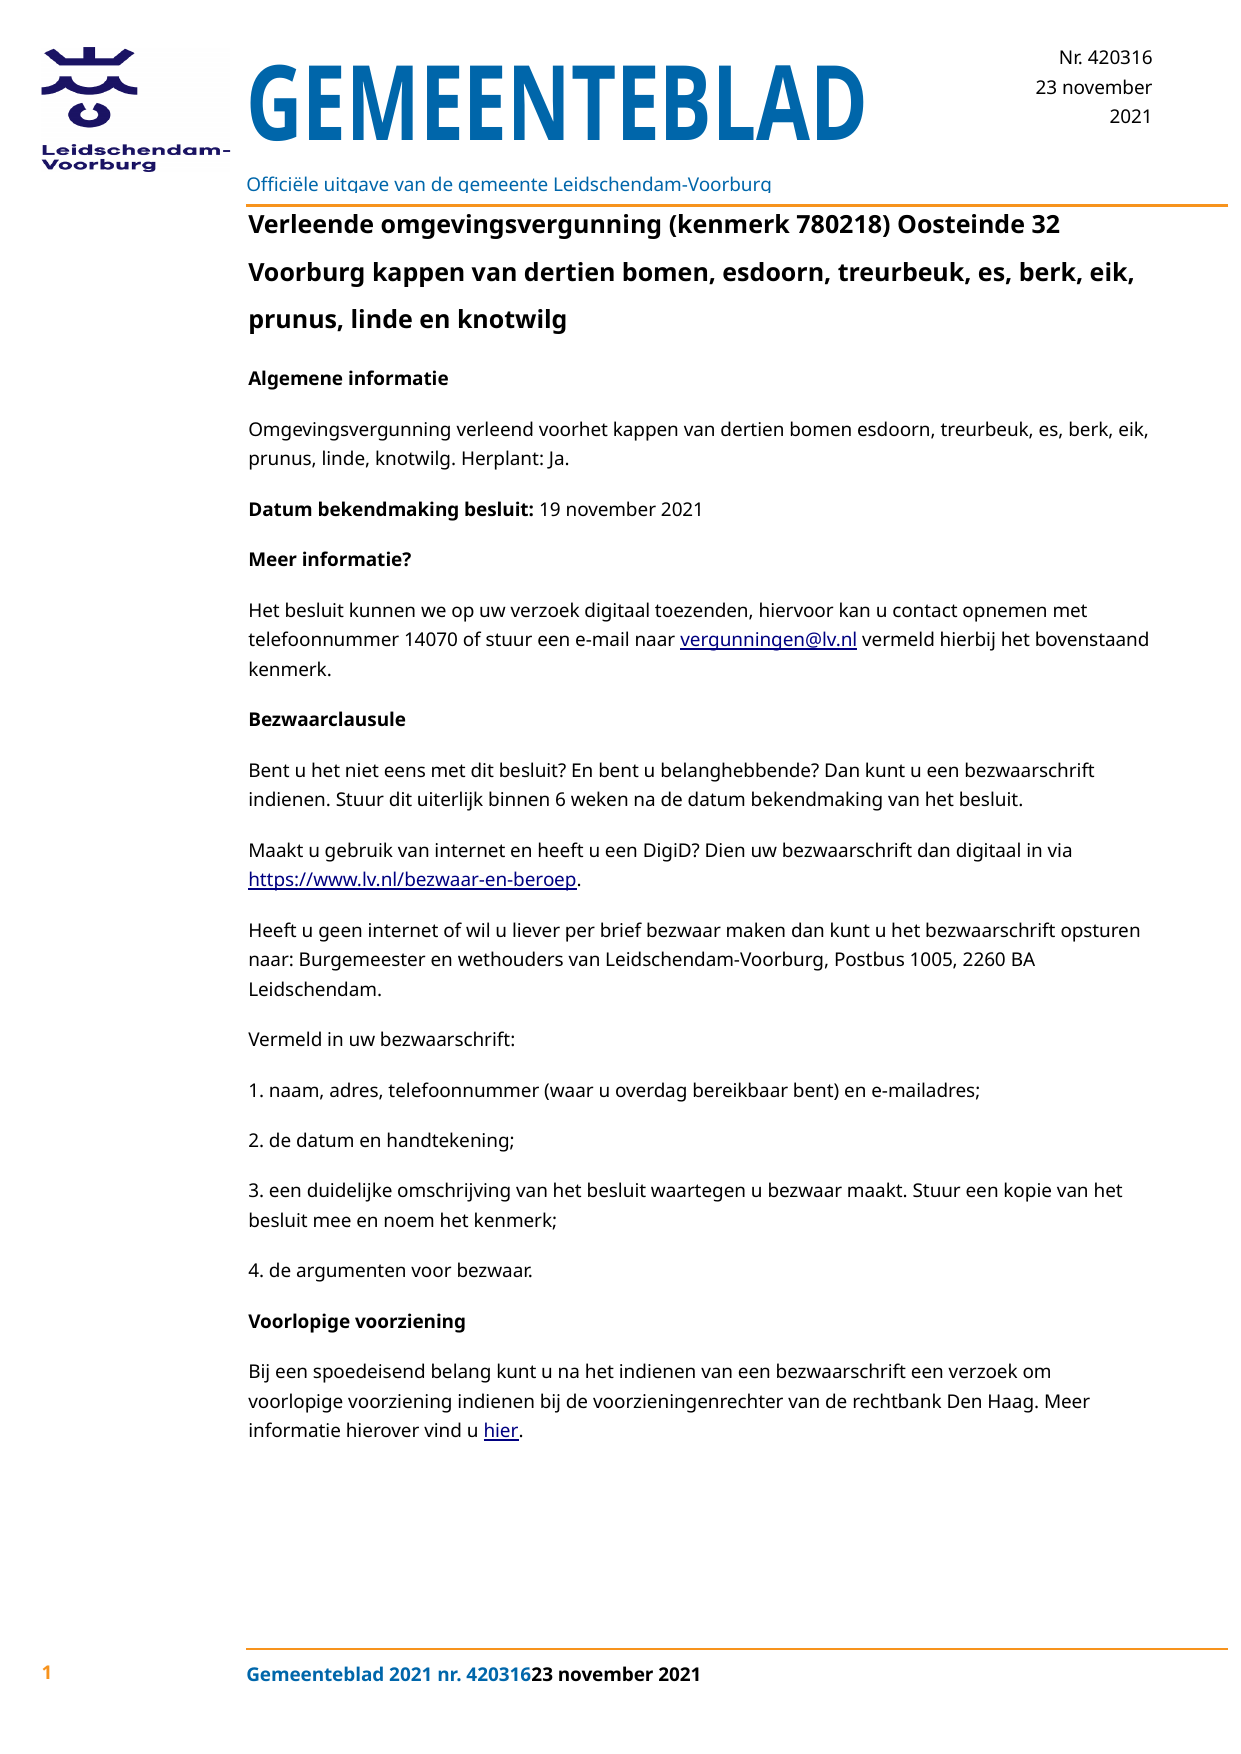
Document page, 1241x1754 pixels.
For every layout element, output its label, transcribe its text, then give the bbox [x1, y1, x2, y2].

text Omgevingsvergunning verleend voorhet kappen van dertien bomen esdoorn, treurbeuk, es, berk, eik, prunus, linde, knotwilg. Herplant: Ja. [248, 416, 1152, 471]
text Algemene informatie [248, 366, 1152, 391]
text Maakt u gebruik van internet en heeft u een DigiD? Dien uw bezwaarschrift dan digitaal in via https://www.lv.nl/bezwaar-en-beroep. [248, 837, 1152, 892]
text 1. naam, adres, telefoonnummer (waar u overdag bereikbaar bent) en e-mailadres; [248, 1077, 1152, 1102]
text Voorlopige voorziening [248, 1308, 1152, 1334]
text 4. de argumenten voor bezwaar. [248, 1258, 1152, 1283]
text Datum bekendmaking besluit: 19 november 2021 [248, 496, 1152, 522]
text 2. de datum en handtekening; [248, 1127, 1152, 1153]
text Meer informatie? [248, 546, 1152, 572]
text Bij een spoedeisend belang kunt u na het indienen van een bezwaarschrift een verzoek om voorlopige voorziening indienen bij de voorzieningenrechter van de rechtbank Den Haag. Meer informatie hierover vind u hier. [248, 1358, 1152, 1443]
text Het besluit kunnen we op uw verzoek digitaal toezenden, hiervoor kan u contact opnemen met telefoonnummer 14070 of stuur een e-mail naar vergunningen@lv.nl vermeld hierbij het bovenstaand kenmerk. [248, 597, 1152, 682]
picture [41, 47, 231, 172]
text Bezwaarclausule [248, 706, 1152, 732]
text Vermeld in uw bezwaarschrift: [248, 1026, 1152, 1052]
text 3. een duidelijke omschrijving van het besluit waartegen u bezwaar maakt. Stuur een kopie van het besluit mee en noem het kenmerk; [248, 1178, 1152, 1233]
text Heeft u geen internet of wil u liever per brief bezwaar maken dan kunt u het bezwaarschrift opsturen naar: Burgemeester en wethouders van Leidschendam-Voorburg, Postbus 1005, 2260 BA Leidschendam. [248, 917, 1152, 1002]
text Bent u het niet eens met dit besluit? En bent u belanghebbende? Dan kunt u een bezwaarschrift indienen. Stuur dit uiterlijk binnen 6 weken na de datum bekendmaking van het besluit. [248, 757, 1152, 812]
text Verleende omgevingsvergunning (kenmerk 780218) Oosteinde 32 Voorburg kappen van dertien bomen, esdoorn, treurbeuk, es, berk, eik, prunus, linde en knotwilg [248, 207, 1152, 336]
